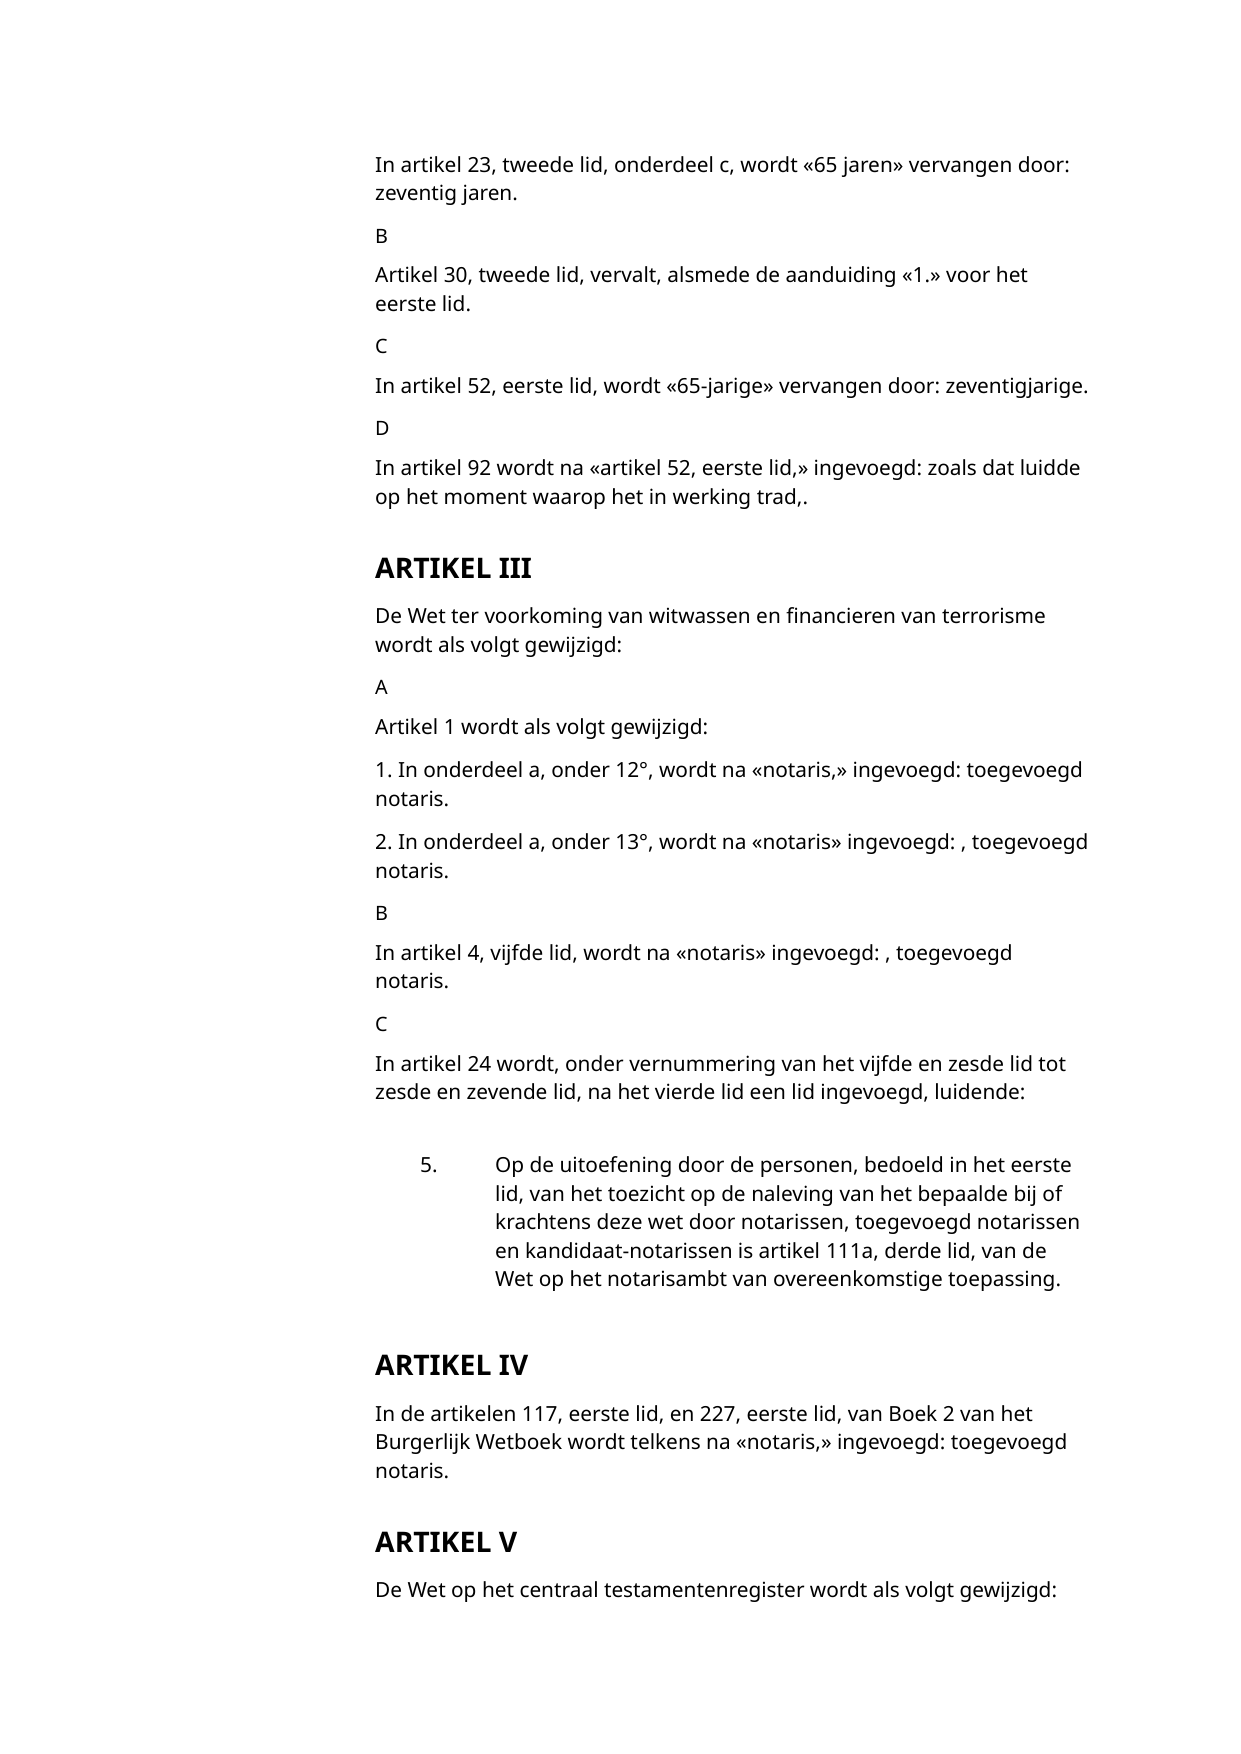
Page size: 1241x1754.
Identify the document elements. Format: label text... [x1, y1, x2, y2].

text C [375, 1010, 1090, 1037]
text 2. In onderdeel a, onder 13°, wordt na «notaris» ingevoegd: , toegevoegd notaris. [375, 827, 1090, 884]
text De Wet op het centraal testamentenregister wordt als volgt gewijzigd: [375, 1575, 1090, 1604]
text Artikel 1 wordt als volgt gewijzigd: [375, 712, 1090, 741]
text In artikel 52, eerste lid, wordt «65-jarige» vervangen door: zeventigjarige. [375, 371, 1090, 400]
text In de artikelen 117, eerste lid, en 227, eerste lid, van Boek 2 van het Burgerlijk Wetboek wordt telkens na «notaris,» ingevoegd: toegevoegd notaris. [375, 1399, 1090, 1484]
text D [375, 415, 1090, 442]
text B [375, 222, 1090, 249]
text De Wet ter voorkoming van witwassen en financieren van terrorisme wordt als volgt gewijzigd: [375, 601, 1090, 658]
text B [375, 899, 1090, 926]
subtitle ARTIKEL V [375, 1522, 1090, 1560]
text A [375, 673, 1090, 700]
text C [375, 332, 1090, 359]
text Artikel 30, tweede lid, vervalt, alsmede de aanduiding «1.» voor het eerste lid. [375, 261, 1090, 317]
subtitle ARTIKEL IV [375, 1345, 1090, 1384]
text 1. In onderdeel a, onder 12°, wordt na «notaris,» ingevoegd: toegevoegd notaris. [375, 756, 1090, 812]
text In artikel 24 wordt, onder vernummering van het vijfde en zesde lid tot zesde en zevende lid, na het vierde lid een lid ingevoegd, luidende: [375, 1049, 1090, 1106]
text In artikel 92 wordt na «artikel 52, eerste lid,» ingevoegd: zoals dat luidde op het moment waarop het in werking trad,. [375, 453, 1090, 510]
subtitle ARTIKEL III [375, 548, 1090, 586]
list Op de uitoefening door de personen, bedoeld in het eerste lid, van het toezicht op de naleving van het bepaalde bij of krachtens deze wet door notarissen, toegevoegd notarissen en kandidaat-notarissen is artikel 111a, derde lid, van de Wet op het notarisambt van overeenkomstige toepassing. [420, 1151, 1090, 1293]
text In artikel 4, vijfde lid, wordt na «notaris» ingevoegd: , toegevoegd notaris. [375, 938, 1090, 995]
text In artikel 23, tweede lid, onderdeel c, wordt «65 jaren» vervangen door: zeventig jaren. [375, 150, 1090, 207]
